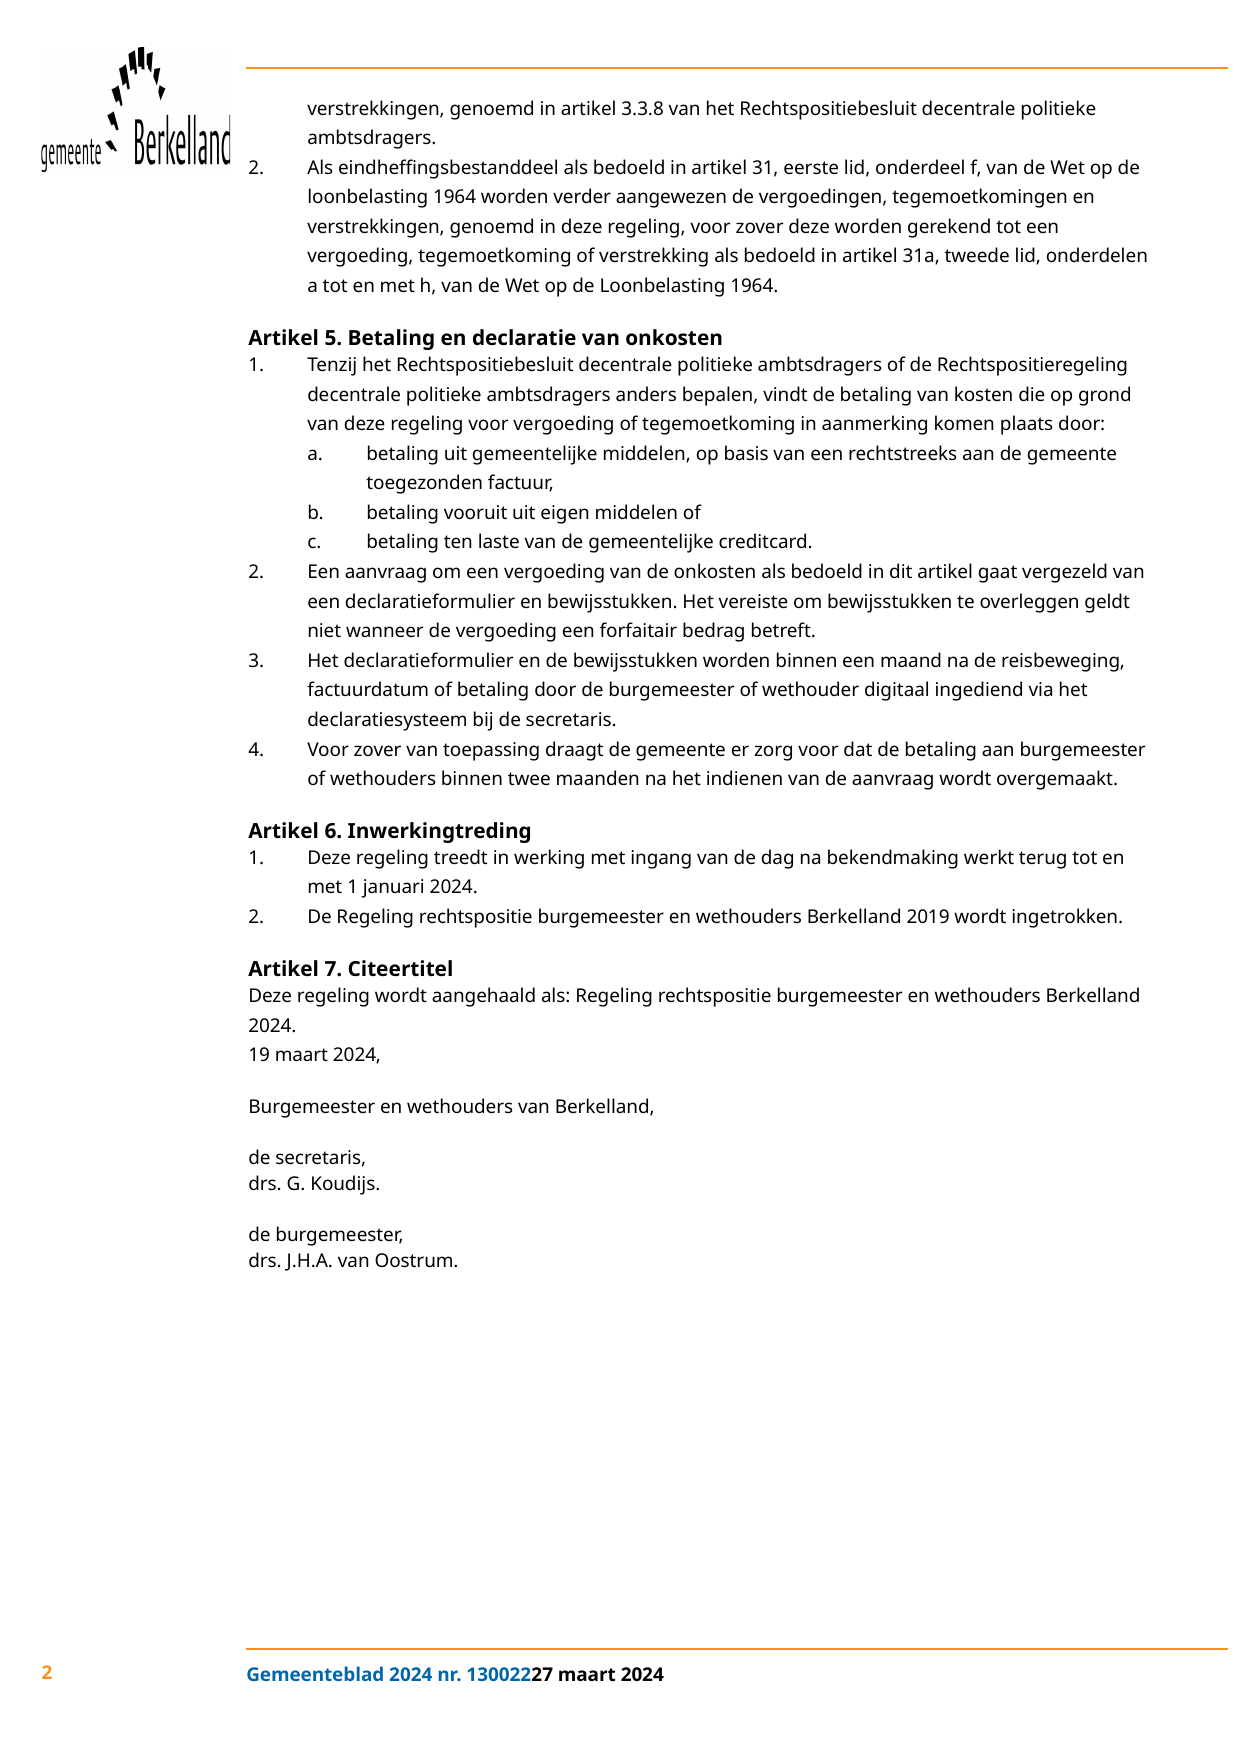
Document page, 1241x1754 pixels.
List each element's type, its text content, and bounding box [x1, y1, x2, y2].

list Voor zover van toepassing draagt de gemeente er zorg voor dat de betaling aan burgemeester of wethouders binnen twee maanden na het indienen van de aanvraag wordt overgemaakt. [248, 736, 1152, 791]
list verstrekkingen, genoemd in artikel 3.3.8 van het Rechtspositiebesluit decentrale politieke ambtsdragers. [248, 95, 1152, 150]
list Als eindheffingsbestanddeel als bedoeld in artikel 31, eerste lid, onderdeel f, van de Wet op de loonbelasting 1964 worden verder aangewezen de vergoedingen, tegemoetkomingen en verstrekkingen, genoemd in deze regeling, voor zover deze worden gerekend tot een vergoeding, tegemoetkoming of verstrekking als bedoeld in artikel 31a, tweede lid, onderdelen a tot en met h, van de Wet op de Loonbelasting 1964. [248, 154, 1152, 298]
list Tenzij het Rechtspositiebesluit decentrale politieke ambtsdragers of de Rechtspositieregeling decentrale politieke ambtsdragers anders bepalen, vindt de betaling van kosten die op grond van deze regeling voor vergoeding of tegemoetkoming in aanmerking komen plaats door: [248, 351, 1152, 436]
text Deze regeling wordt aangehaald als: Regeling rechtspositie burgemeester en wethouders Berkelland 2024. [248, 982, 1152, 1037]
list Deze regeling treedt in werking met ingang van de dag na bekendmaking werkt terug tot en met 1 januari 2024. [248, 844, 1152, 899]
text Burgemeester en wethouders van Berkelland, [248, 1093, 1152, 1118]
text drs. J.H.A. van Oostrum. [248, 1247, 1152, 1273]
text de burgemeester, [248, 1221, 1152, 1247]
picture [41, 47, 231, 172]
text drs. G. Koudijs. [248, 1170, 1152, 1196]
text 19 maart 2024, [248, 1041, 1152, 1067]
list Het declaratieformulier en de bewijsstukken worden binnen een maand na de reisbeweging, factuurdatum of betaling door de burgemeester of wethouder digitaal ingediend via het declaratiesysteem bij de secretaris. [248, 647, 1152, 732]
text Artikel 5. Betaling en declaratie van onkosten [248, 323, 1152, 351]
text Artikel 6. Inwerkingtreding [248, 816, 1152, 844]
list De Regeling rechtspositie burgemeester en wethouders Berkelland 2019 wordt ingetrokken. [248, 903, 1152, 929]
text de secretaris, [248, 1144, 1152, 1170]
list betaling vooruit uit eigen middelen of [307, 499, 1152, 525]
list betaling uit gemeentelijke middelen, op basis van een rechtstreeks aan de gemeente toegezonden factuur, [307, 440, 1152, 495]
list Een aanvraag om een vergoeding van de onkosten als bedoeld in dit artikel gaat vergezeld van een declaratieformulier en bewijsstukken. Het vereiste om bewijsstukken te overleggen geldt niet wanneer de vergoeding een forfaitair bedrag betreft. [248, 558, 1152, 643]
list betaling ten laste van de gemeentelijke creditcard. [307, 529, 1152, 554]
text Artikel 7. Citeertitel [248, 954, 1152, 982]
